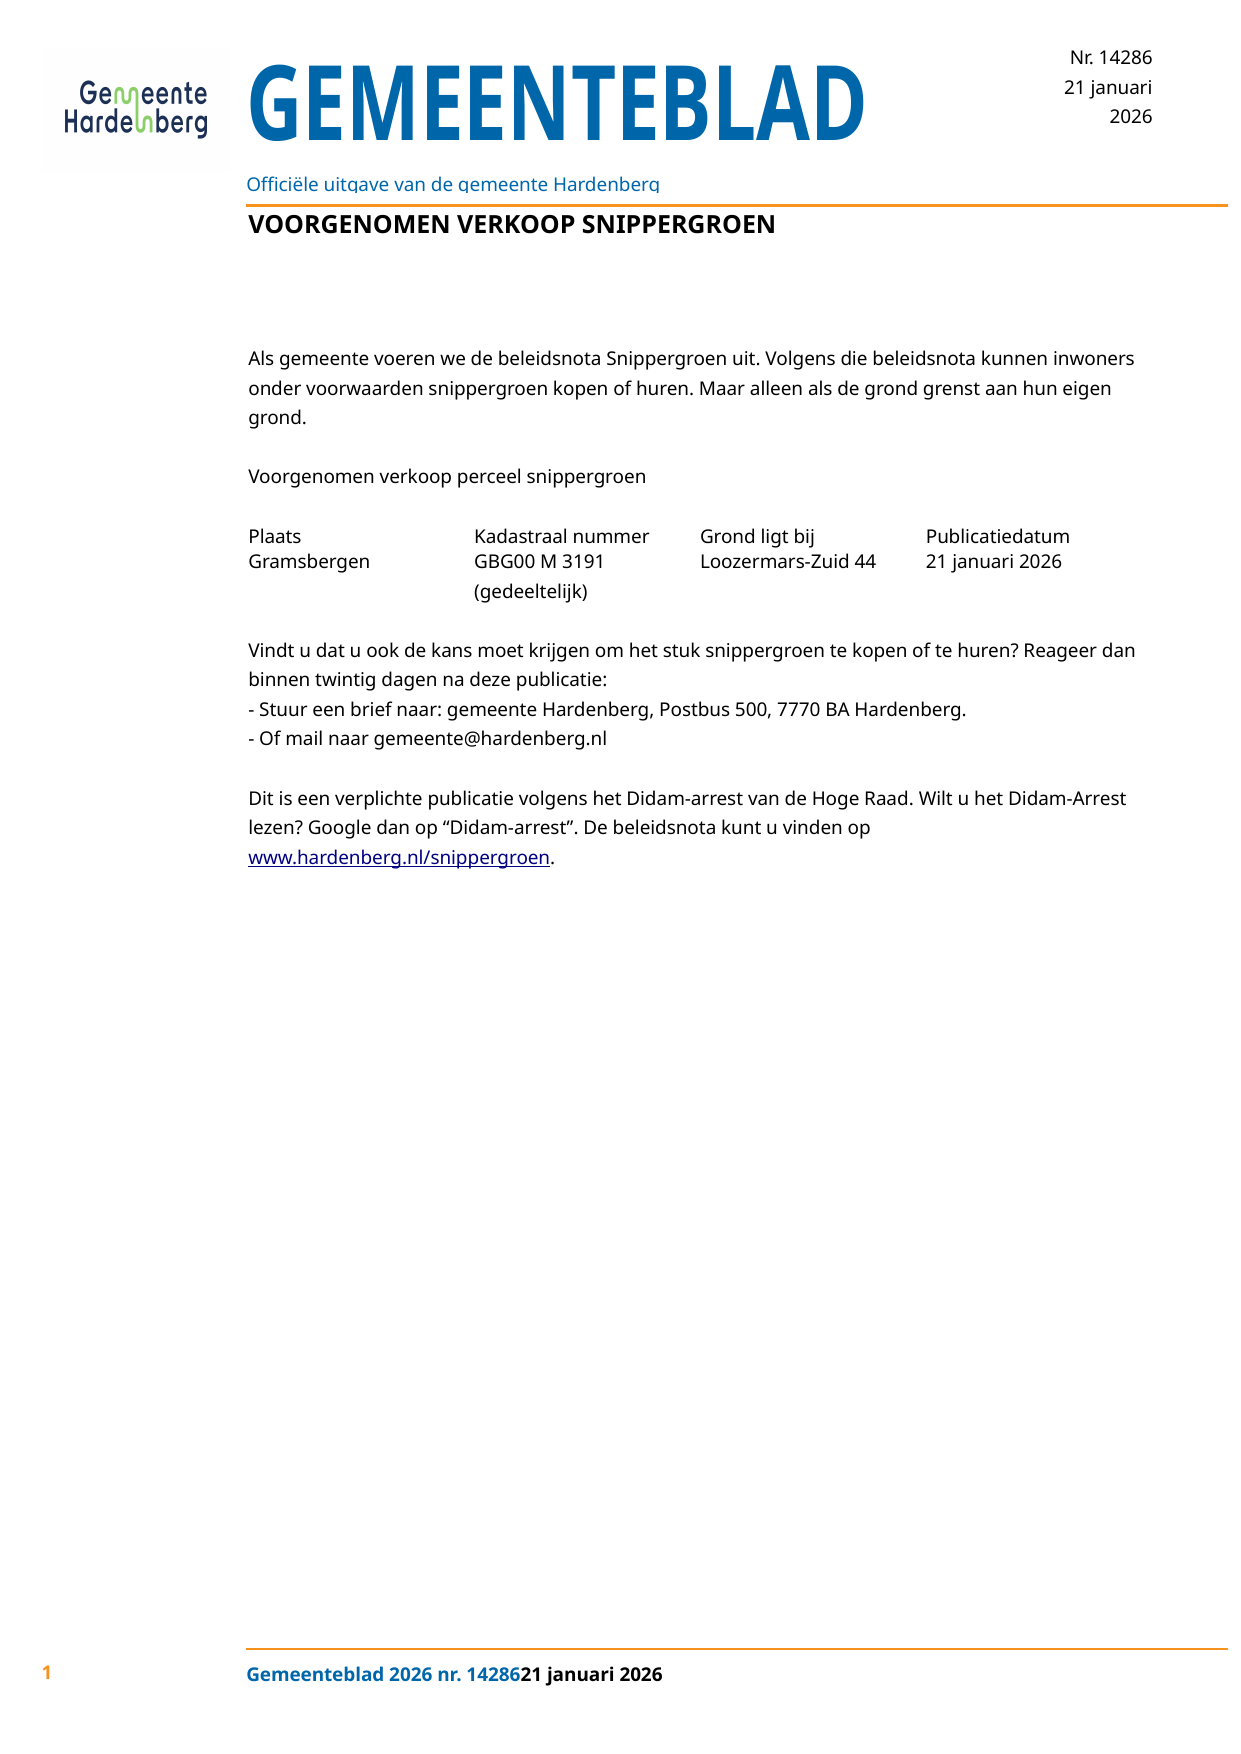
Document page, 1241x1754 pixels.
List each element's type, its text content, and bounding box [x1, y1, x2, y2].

table_cell Gramsbergen [248, 549, 474, 604]
table_header Grond ligt bij [700, 523, 926, 549]
table_header Plaats [248, 523, 474, 549]
text Dit is een verplichte publicatie volgens het Didam-arrest van de Hoge Raad. Wilt u het Didam-Arrest lezen? Google dan op “Didam-arrest”. De beleidsnota kunt u vinden op www.hardenberg.nl/snippergroen. [248, 785, 1152, 869]
text Voorgenomen verkoop perceel snippergroen [248, 464, 1152, 489]
picture [41, 47, 231, 172]
text Vindt u dat u ook de kans moet krijgen om het stuk snippergroen te kopen of te huren? Reageer dan binnen twintig dagen na deze publicatie: [248, 637, 1152, 692]
text VOORGENOMEN VERKOOP SNIPPERGROEN [248, 207, 1152, 241]
table_header Kadastraal nummer [474, 523, 700, 549]
table_cell 21 januari 2026 [926, 549, 1152, 604]
text - Stuur een brief naar: gemeente Hardenberg, Postbus 500, 7770 BA Hardenberg. [248, 696, 1152, 722]
text - Of mail naar gemeente@hardenberg.nl [248, 726, 1152, 751]
table_cell Loozermars-Zuid 44 [700, 549, 926, 604]
text Als gemeente voeren we de beleidsnota Snippergroen uit. Volgens die beleidsnota kunnen inwoners onder voorwaarden snippergroen kopen of huren. Maar alleen als de grond grenst aan hun eigen grond. [248, 345, 1152, 430]
table_header Publicatiedatum [926, 523, 1152, 549]
table_cell GBG00 M 3191 (gedeeltelijk) [474, 549, 700, 604]
